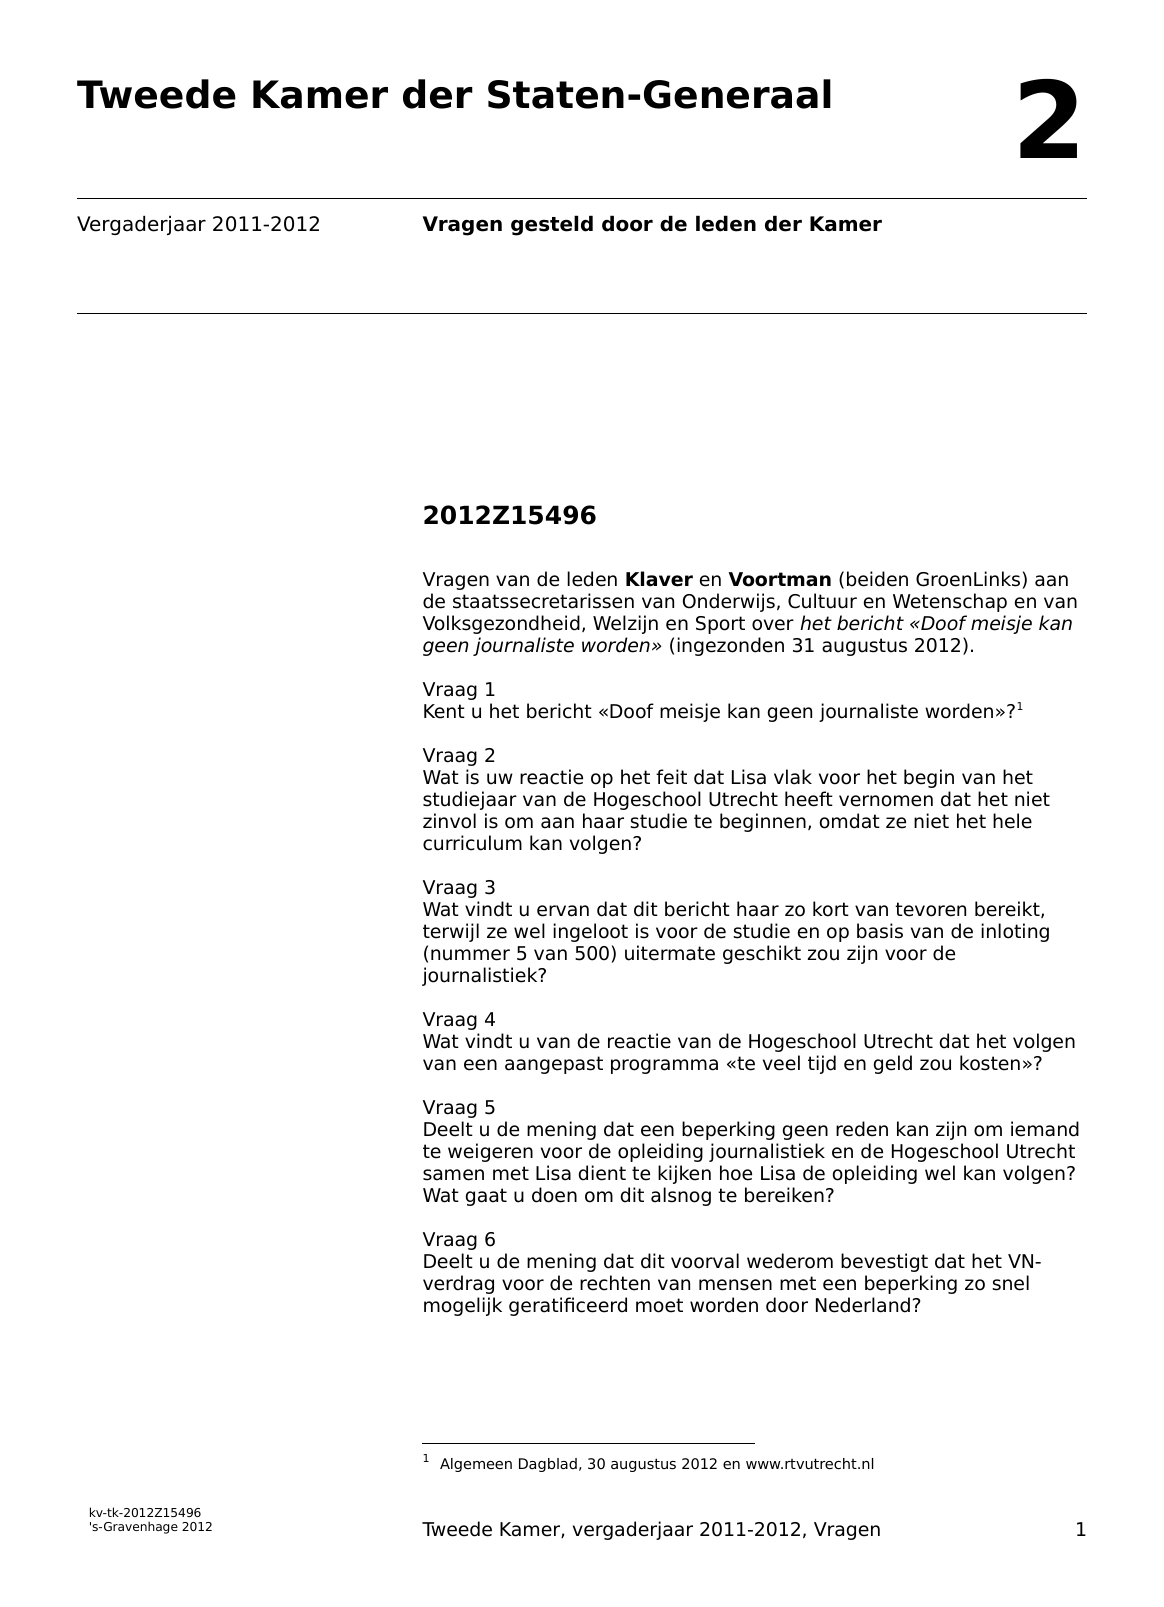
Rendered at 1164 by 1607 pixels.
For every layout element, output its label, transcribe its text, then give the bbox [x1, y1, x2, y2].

text Vraag 5 [422, 1097, 1087, 1119]
table_cell Vragen gesteld door de leden der Kamer [422, 199, 1087, 313]
text kv-tk-2012Z15496 [88, 1506, 323, 1520]
text Deelt u de mening dat dit voorval wederom bevestigt dat het VN-verdrag voor de rechten van mensen met een beperking zo snel mogelijk geratificeerd moet worden door Nederland? [422, 1251, 1087, 1317]
text 2012Z15496 [422, 501, 1087, 531]
text Vraag 3 [422, 877, 1087, 899]
text Kent u het bericht «Doof meisje kan geen journaliste worden»? [422, 701, 1087, 723]
text Vraag 6 [422, 1229, 1087, 1251]
text Wat vindt u van de reactie van de Hogeschool Utrecht dat het volgen van een aangepast programma «te veel tijd en geld zou kosten»? [422, 1031, 1087, 1075]
text Wat is uw reactie op het feit dat Lisa vlak voor het begin van het studiejaar van de Hogeschool Utrecht heeft vernomen dat het niet zinvol is om aan haar studie te beginnen, omdat ze niet het hele curriculum kan volgen? [422, 767, 1087, 855]
table_cell Vergaderjaar 2011-2012 [77, 199, 422, 313]
text Algemeen Dagblad, 30 augustus 2012 en www.rtvutrecht.nl [422, 1452, 1087, 1474]
text Vraag 1 [422, 679, 1087, 701]
text Vraag 4 [422, 1009, 1087, 1031]
text Deelt u de mening dat een beperking geen reden kan zijn om iemand te weigeren voor de opleiding journalistiek en de Hogeschool Utrecht samen met Lisa dient te kijken hoe Lisa de opleiding wel kan volgen? Wat gaat u doen om dit alsnog te bereiken? [422, 1119, 1087, 1207]
text Vragen van de leden Klaver en Voortman (beiden GroenLinks) aan de staatssecretarissen van Onderwijs, Cultuur en Wetenschap en van Volksgezondheid, Welzijn en Sport over het bericht «Doof meisje kan geen journaliste worden» (ingezonden 31 augustus 2012). [422, 569, 1087, 657]
table_header Tweede Kamer der Staten-Generaal [77, 59, 886, 198]
text 's-Gravenhage 2012 [88, 1520, 323, 1534]
text Vraag 2 [422, 745, 1087, 767]
table_header 2 [886, 59, 1087, 198]
text Wat vindt u ervan dat dit bericht haar zo kort van tevoren bereikt, terwijl ze wel ingeloot is voor de studie en op basis van de inloting (nummer 5 van 500) uitermate geschikt zou zijn voor de journalistiek? [422, 899, 1087, 987]
